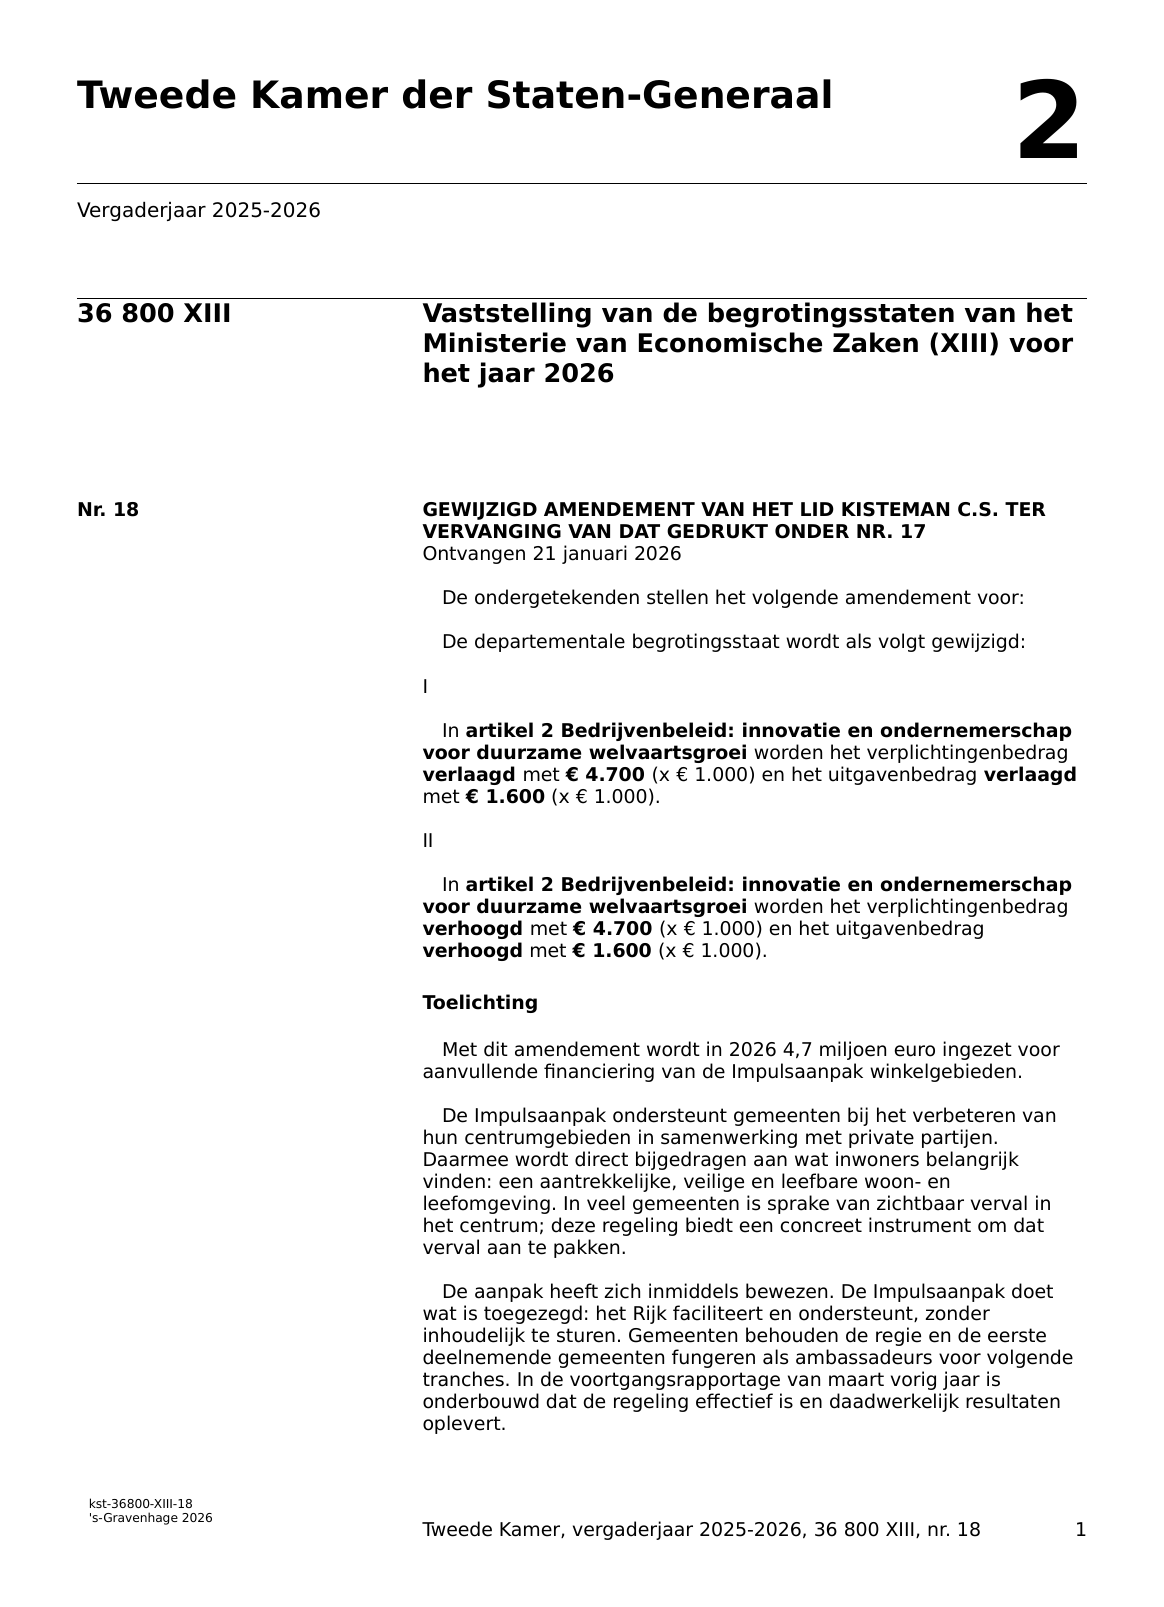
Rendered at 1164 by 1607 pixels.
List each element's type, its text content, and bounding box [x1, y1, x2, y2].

text In artikel 2 Bedrĳvenbeleid: innovatie en ondernemerschap voor duurzame welvaartsgroei worden het verplichtingenbedrag verlaagd met € 4.700 (x € 1.000) en het uitgavenbedrag verlaagd met € 1.600 (x € 1.000). [422, 720, 1087, 808]
table_header Tweede Kamer der Staten-Generaal [77, 59, 886, 183]
text Met dit amendement wordt in 2026 4,7 miljoen euro ingezet voor aanvullende financiering van de Impulsaanpak winkelgebieden. [422, 1039, 1087, 1083]
text kst-36800-XIII-18 [88, 1497, 323, 1511]
subtitle Toelichting [422, 992, 1087, 1014]
text De Impulsaanpak ondersteunt gemeenten bij het verbeteren van hun centrumgebieden in samenwerking met private partijen. Daarmee wordt direct bijgedragen aan wat inwoners belangrijk vinden: een aantrekkelijke, veilige en leefbare woon- en leefomgeving. In veel gemeenten is sprake van zichtbaar verval in het centrum; deze regeling biedt een concreet instrument om dat verval aan te pakken. [422, 1105, 1087, 1259]
text De departementale begrotingsstaat wordt als volgt gewijzigd: [422, 631, 1087, 653]
text De ondergetekenden stellen het volgende amendement voor: [422, 587, 1087, 609]
text De aanpak heeft zich inmiddels bewezen. De Impulsaanpak doet wat is toegezegd: het Rijk faciliteert en ondersteunt, zonder inhoudelijk te sturen. Gemeenten behouden de regie en de eerste deelnemende gemeenten fungeren als ambassadeurs voor volgende tranches. In de voortgangsrapportage van maart vorig jaar is onderbouwd dat de regeling effectief is en daadwerkelijk resultaten oplevert. [422, 1281, 1087, 1435]
text I [422, 676, 1087, 697]
table_cell Vergaderjaar 2025-2026 [77, 184, 1087, 298]
text Ontvangen 21 januari 2026 [422, 543, 1087, 565]
subtitle 36 800 XIII Vaststelling van de begrotingsstaten van het Ministerie van Economische Zaken (XIII) voor het jaar 2026 [77, 299, 1087, 388]
table_header 2 [886, 59, 1087, 183]
text In artikel 2 Bedrĳvenbeleid: innovatie en ondernemerschap voor duurzame welvaartsgroei worden het verplichtingenbedrag verhoogd met € 4.700 (x € 1.000) en het uitgavenbedrag verhoogd met € 1.600 (x € 1.000). [422, 874, 1087, 962]
text II [422, 830, 1087, 852]
text 's-Gravenhage 2026 [88, 1511, 323, 1525]
subtitle Nr. 18 GEWIJZIGD AMENDEMENT VAN HET LID KISTEMAN C.S. TER VERVANGING VAN DAT GEDRUKT ONDER NR. 17 [77, 499, 1087, 543]
